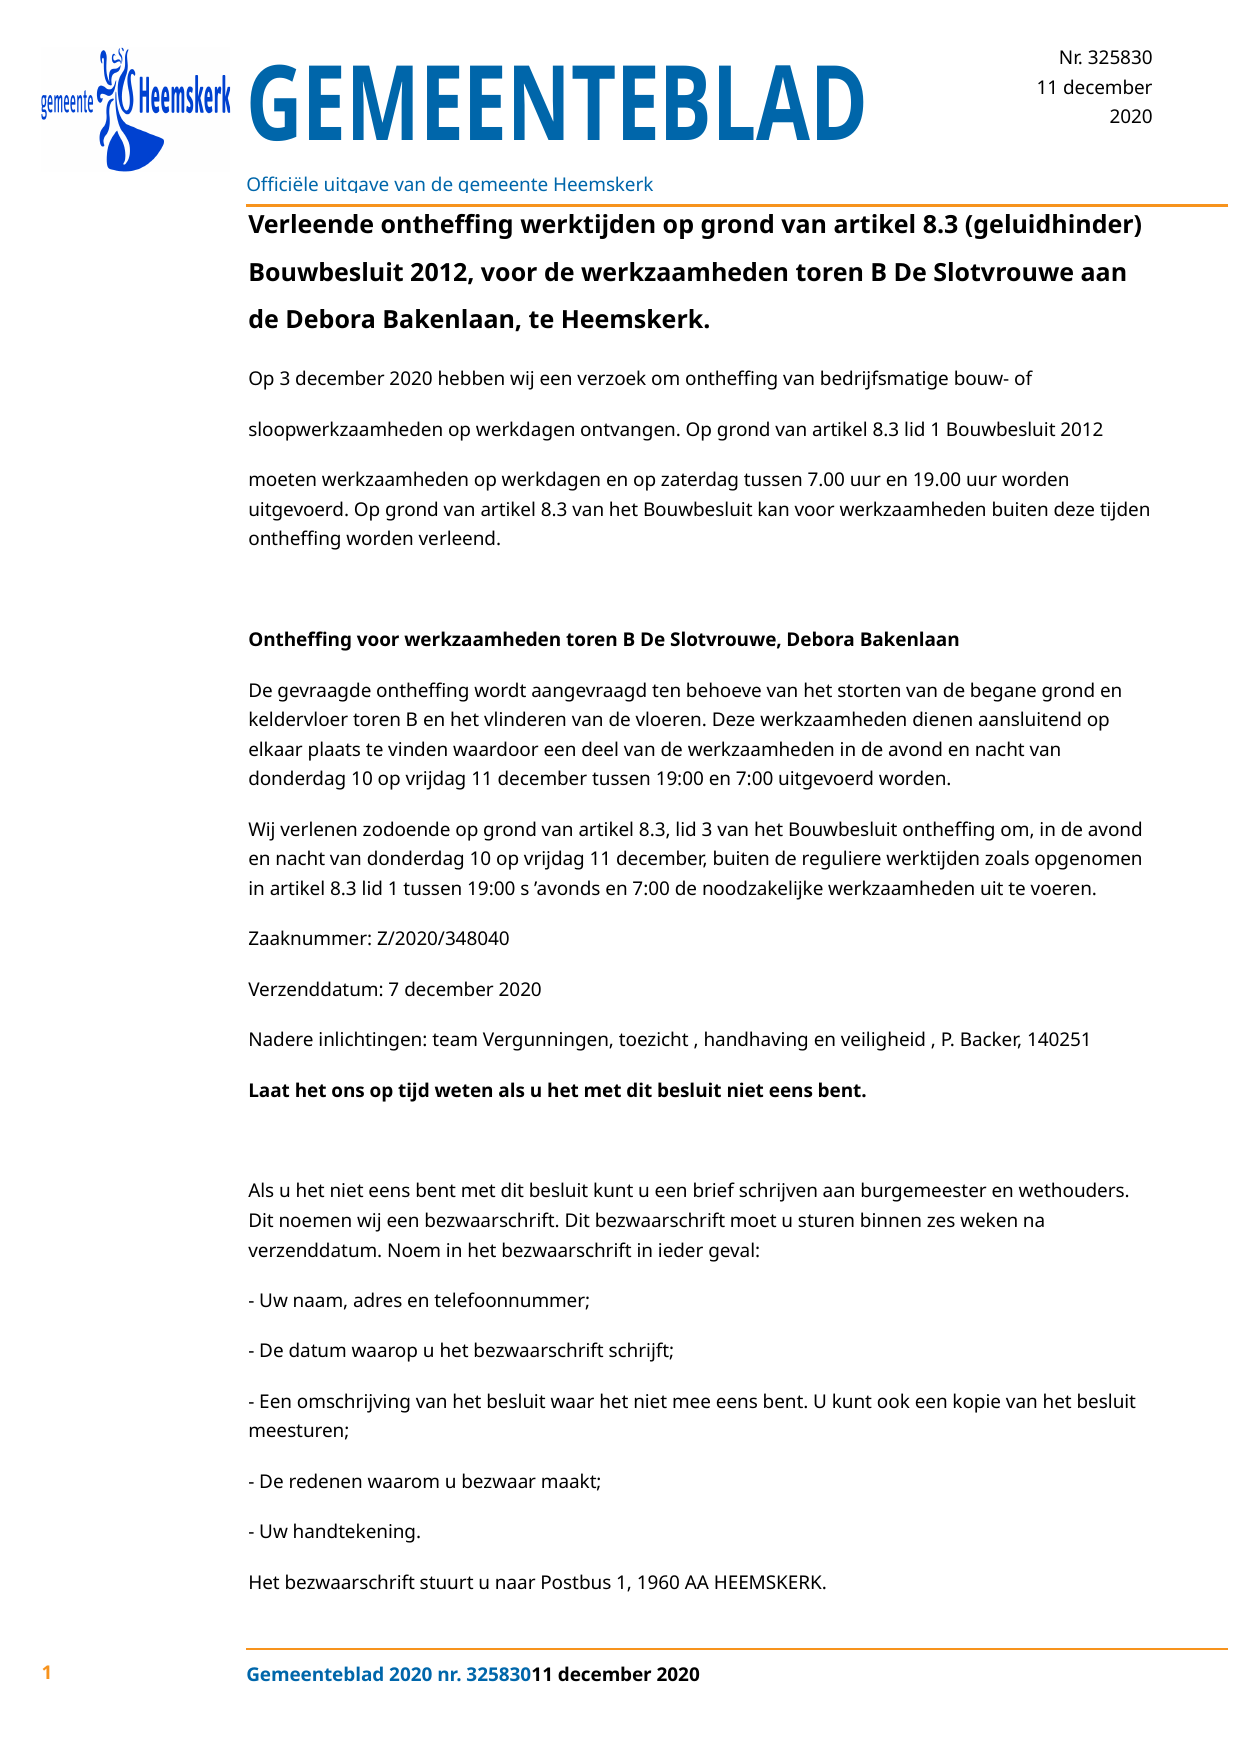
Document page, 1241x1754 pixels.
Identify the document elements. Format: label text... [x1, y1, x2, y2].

text Zaaknummer: Z/2020/348040 [248, 926, 1152, 951]
text Ontheffing voor werkzaamheden toren B De Slotvrouwe, Debora Bakenlaan [248, 626, 1152, 652]
text Op 3 december 2020 hebben wij een verzoek om ontheffing van bedrijfsmatige bouw- of [248, 366, 1152, 391]
text - De redenen waarom u bezwaar maakt; [248, 1468, 1152, 1494]
text - De datum waarop u het bezwaarschrift schrijft; [248, 1338, 1152, 1363]
text sloopwerkzaamheden op werkdagen ontvangen. Op grond van artikel 8.3 lid 1 Bouwbesluit 2012 [248, 416, 1152, 442]
text De gevraagde ontheffing wordt aangevraagd ten behoeve van het storten van de begane grond en keldervloer toren B en het vlinderen van de vloeren. Deze werkzaamheden dienen aansluitend op elkaar plaats te vinden waardoor een deel van de werkzaamheden in de avond en nacht van donderdag 10 op vrijdag 11 december tussen 19:00 en 7:00 uitgevoerd worden. [248, 677, 1152, 791]
picture [41, 47, 231, 172]
text moeten werkzaamheden op werkdagen en op zaterdag tussen 7.00 uur en 19.00 uur worden uitgevoerd. Op grond van artikel 8.3 van het Bouwbesluit kan voor werkzaamheden buiten deze tijden ontheffing worden verleend. [248, 466, 1152, 551]
text Nadere inlichtingen: team Vergunningen, toezicht , handhaving en veiligheid , P. Backer, 140251 [248, 1026, 1152, 1052]
text Als u het niet eens bent met dit besluit kunt u een brief schrijven aan burgemeester en wethouders. Dit noemen wij een bezwaarschrift. Dit bezwaarschrift moet u sturen binnen zes weken na verzenddatum. Noem in het bezwaarschrift in ieder geval: [248, 1178, 1152, 1262]
text - Uw handtekening. [248, 1518, 1152, 1544]
text Laat het ons op tijd weten als u het met dit besluit niet eens bent. [248, 1077, 1152, 1102]
text - Uw naam, adres en telefoonnummer; [248, 1287, 1152, 1313]
text Verleende ontheffing werktijden op grond van artikel 8.3 (geluidhinder) Bouwbesluit 2012, voor de werkzaamheden toren B De Slotvrouwe aan de Debora Bakenlaan, te Heemskerk. [248, 207, 1152, 336]
text Wij verlenen zodoende op grond van artikel 8.3, lid 3 van het Bouwbesluit ontheffing om, in de avond en nacht van donderdag 10 op vrijdag 11 december, buiten de reguliere werktijden zoals opgenomen in artikel 8.3 lid 1 tussen 19:00 s ’avonds en 7:00 de noodzakelijke werkzaamheden uit te voeren. [248, 816, 1152, 901]
text - Een omschrijving van het besluit waar het niet mee eens bent. U kunt ook een kopie van het besluit meesturen; [248, 1388, 1152, 1443]
text Het bezwaarschrift stuurt u naar Postbus 1, 1960 AA HEEMSKERK. [248, 1569, 1152, 1594]
text Verzenddatum: 7 december 2020 [248, 976, 1152, 1002]
